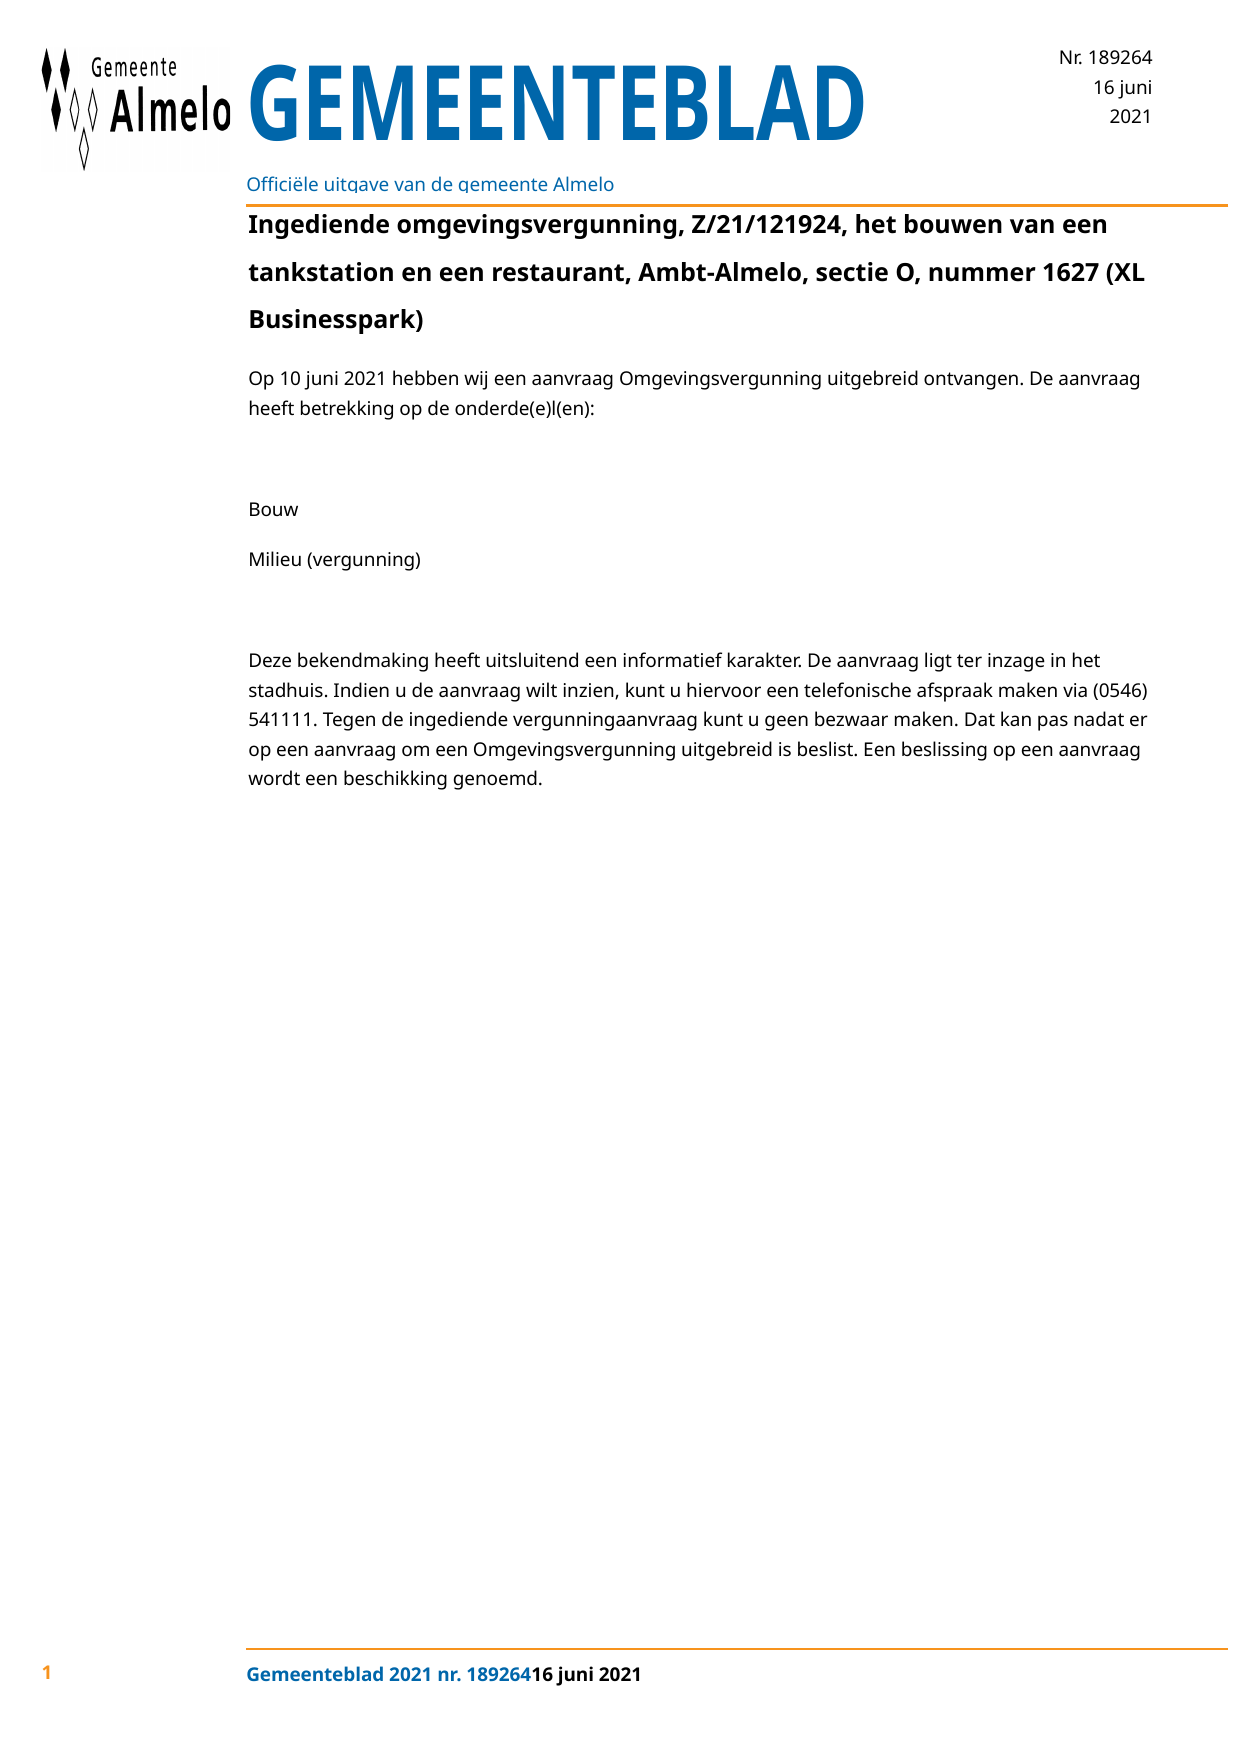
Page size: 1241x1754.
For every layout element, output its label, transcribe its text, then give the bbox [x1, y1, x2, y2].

text Ingediende omgevingsvergunning, Z/21/121924, het bouwen van een tankstation en een restaurant, Ambt-Almelo, sectie O, nummer 1627 (XL Businesspark) [248, 207, 1152, 336]
text Bouw [248, 496, 1152, 522]
picture [41, 47, 231, 172]
text Milieu (vergunning) [248, 546, 1152, 572]
text Deze bekendmaking heeft uitsluitend een informatief karakter. De aanvraag ligt ter inzage in het stadhuis. Indien u de aanvraag wilt inzien, kunt u hiervoor een telefonische afspraak maken via (0546) 541111. Tegen de ingediende vergunningaanvraag kunt u geen bezwaar maken. Dat kan pas nadat er op een aanvraag om een Omgevingsvergunning uitgebreid is beslist. Een beslissing op een aanvraag wordt een beschikking genoemd. [248, 647, 1152, 791]
text Op 10 juni 2021 hebben wij een aanvraag Omgevingsvergunning uitgebreid ontvangen. De aanvraag heeft betrekking op de onderde(e)l(en): [248, 366, 1152, 421]
